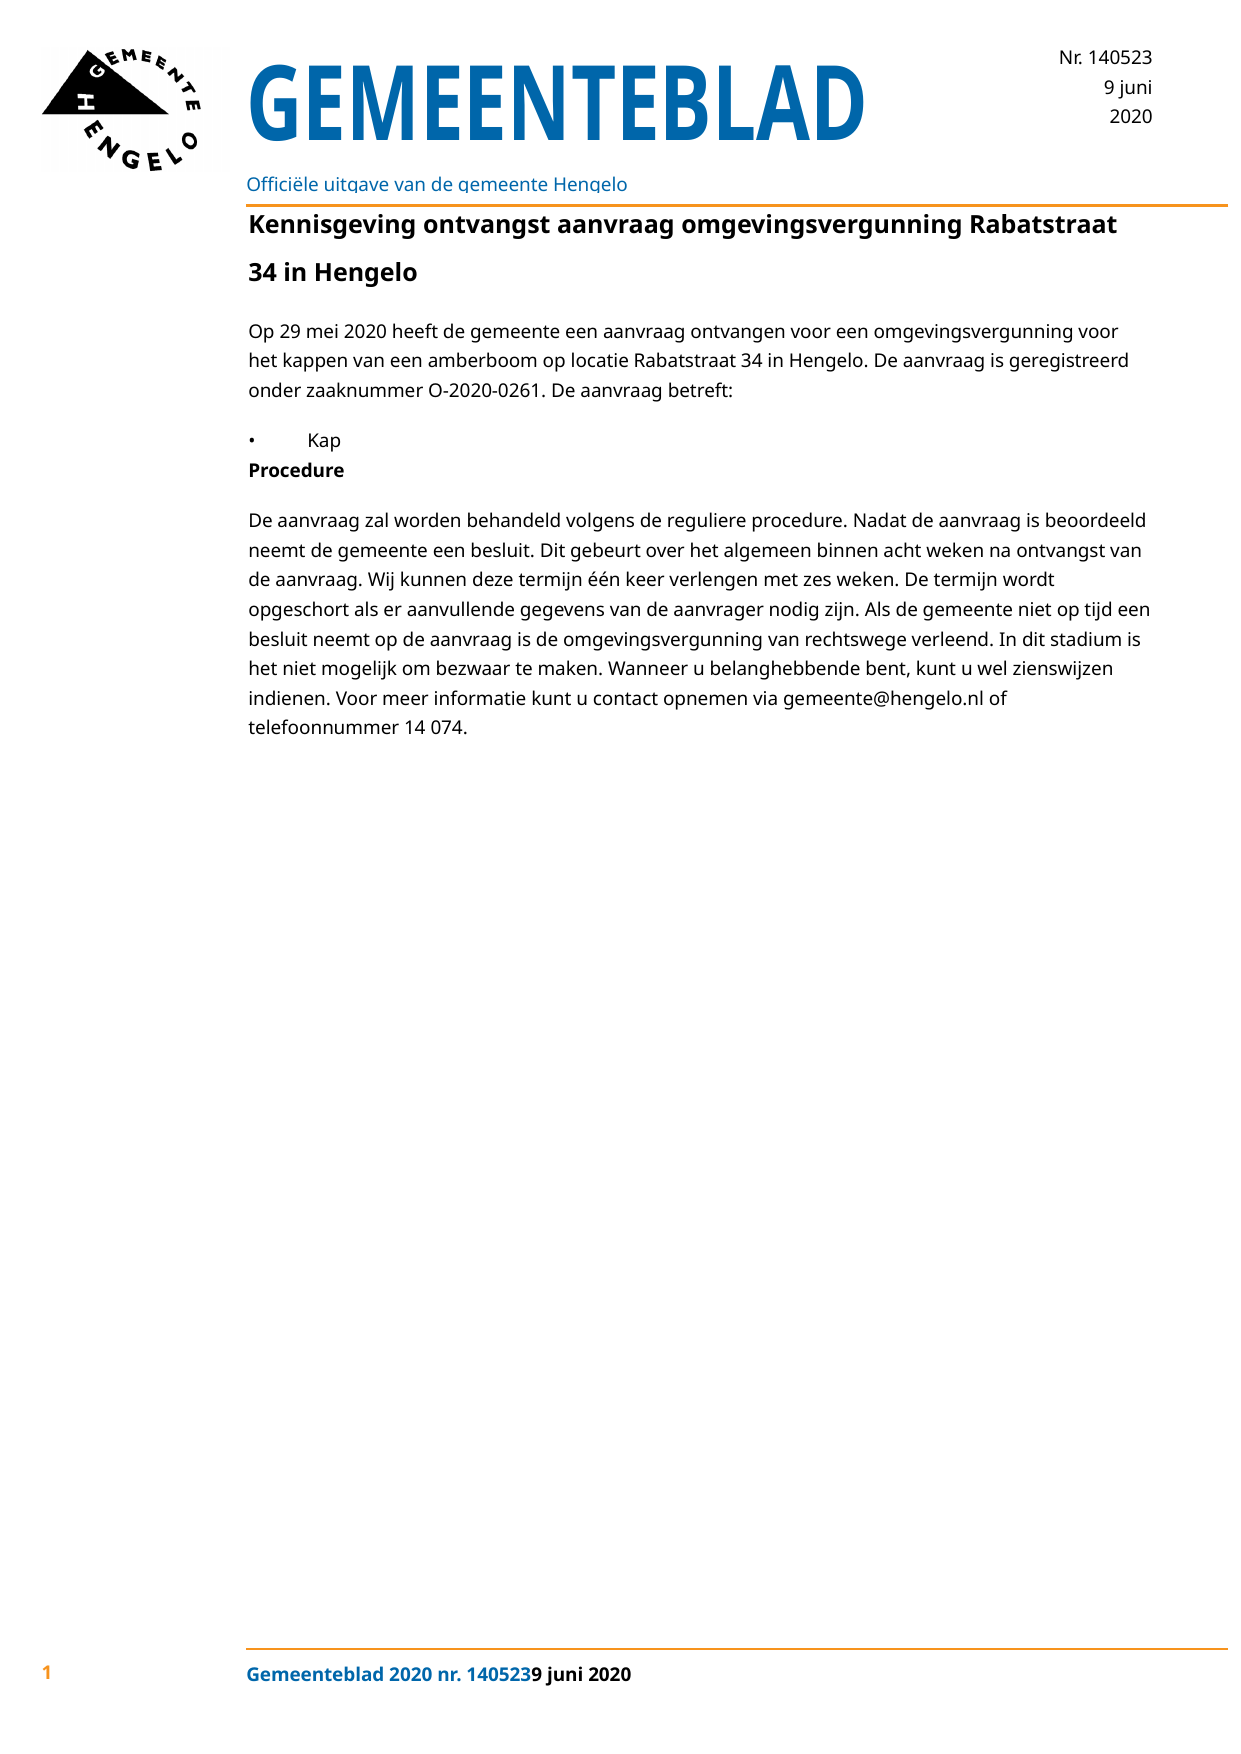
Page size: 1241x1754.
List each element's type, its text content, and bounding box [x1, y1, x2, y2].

list Kap [248, 427, 1152, 453]
text Procedure [248, 457, 1152, 483]
text Kennisgeving ontvangst aanvraag omgevingsvergunning Rabatstraat 34 in Hengelo [248, 207, 1152, 288]
text De aanvraag zal worden behandeld volgens de reguliere procedure. Nadat de aanvraag is beoordeeld neemt de gemeente een besluit. Dit gebeurt over het algemeen binnen acht weken na ontvangst van de aanvraag. Wij kunnen deze termijn één keer verlengen met zes weken. De termijn wordt opgeschort als er aanvullende gegevens van de aanvrager nodig zijn. Als de gemeente niet op tijd een besluit neemt op de aanvraag is de omgevingsvergunning van rechtswege verleend. In dit stadium is het niet mogelijk om bezwaar te maken. Wanneer u belanghebbende bent, kunt u wel zienswijzen indienen. Voor meer informatie kunt u contact opnemen via gemeente@hengelo.nl of telefoonnummer 14 074. [248, 507, 1152, 740]
text Op 29 mei 2020 heeft de gemeente een aanvraag ontvangen voor een omgevingsvergunning voor het kappen van een amberboom op locatie Rabatstraat 34 in Hengelo. De aanvraag is geregistreerd onder zaaknummer O-2020-0261. De aanvraag betreft: [248, 318, 1152, 403]
picture [41, 47, 231, 172]
